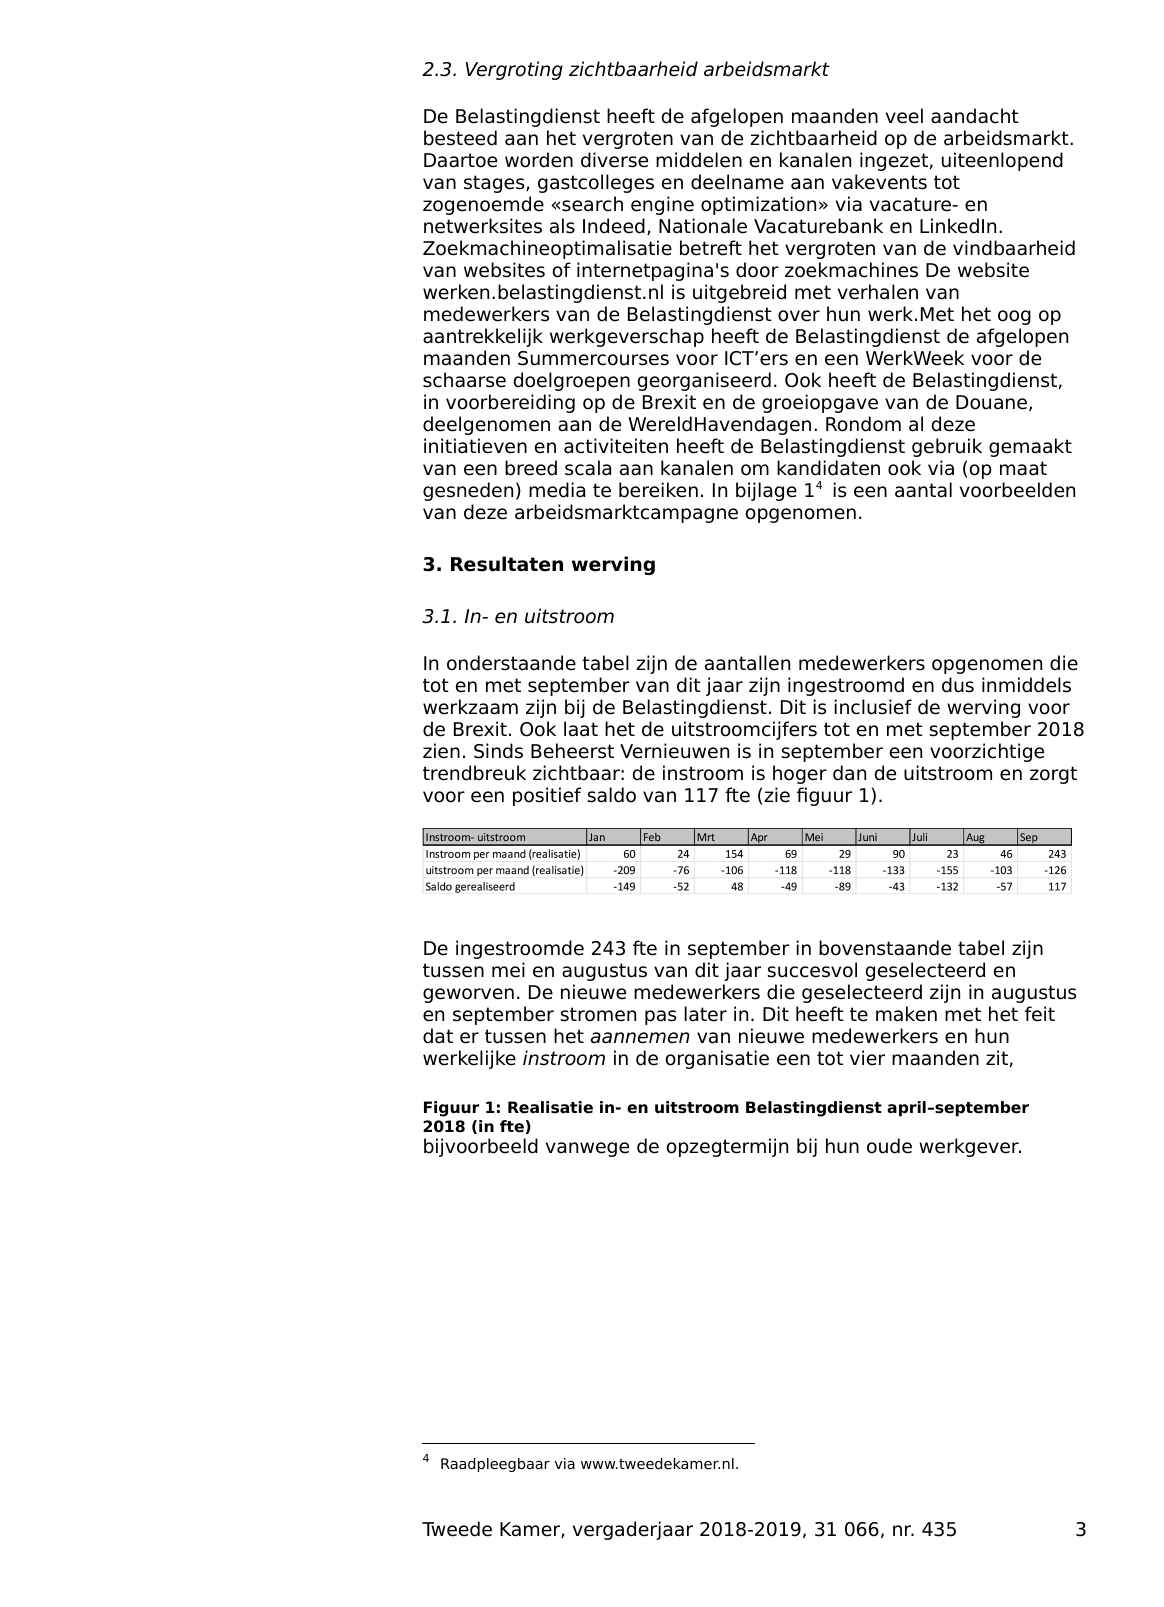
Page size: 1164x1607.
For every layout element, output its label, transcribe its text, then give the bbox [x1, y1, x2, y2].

subtitle 3.1. In- en uitstroom [422, 606, 1087, 628]
text De ingestroomde 243 fte in september in bovenstaande tabel zijn tussen mei en augustus van dit jaar succesvol geselecteerd en geworven. De nieuwe medewerkers die geselecteerd zijn in augustus en september stromen pas later in. Dit heeft te maken met het feit dat er tussen het aannemen van nieuwe medewerkers en hun werkelijke instroom in de organisatie een tot vier maanden zit, bijvoorbeeld vanwege de opzegtermijn bij hun oude werkgever. [422, 938, 1087, 1158]
picture [422, 828, 1072, 894]
text Figuur 1: Realisatie in- en uitstroom Belastingdienst april–september 2018 (in fte) [422, 1099, 1072, 1136]
subtitle 3. Resultaten werving [422, 554, 1087, 576]
text In onderstaande tabel zijn de aantallen medewerkers opgenomen die tot en met september van dit jaar zijn ingestroomd en dus inmiddels werkzaam zijn bij de Belastingdienst. Dit is inclusief de werving voor de Brexit. Ook laat het de uitstroomcijfers tot en met september 2018 zien. Sinds Beheerst Vernieuwen is in september een voorzichtige trendbreuk zichtbaar: de instroom is hoger dan de uitstroom en zorgt voor een positief saldo van 117 fte (zie figuur 1). [422, 653, 1087, 806]
text De Belastingdienst heeft de afgelopen maanden veel aandacht besteed aan het vergroten van de zichtbaarheid op de arbeidsmarkt. Daartoe worden diverse middelen en kanalen ingezet, uiteenlopend van stages, gastcolleges en deelname aan vakevents tot zogenoemde «search engine optimization» via vacature- en netwerksites als Indeed, Nationale Vacaturebank en LinkedIn. Zoekmachineoptimalisatie betreft het vergroten van de vindbaarheid van websites of internetpagina's door zoekmachines De website werken.belastingdienst.nl is uitgebreid met verhalen van medewerkers van de Belastingdienst over hun werk.Met het oog op aantrekkelijk werkgeverschap heeft de Belastingdienst de afgelopen maanden Summercourses voor ICT’ers en een WerkWeek voor de schaarse doelgroepen georganiseerd. Ook heeft de Belastingdienst, in voorbereiding op de Brexit en de groeiopgave van de Douane, deelgenomen aan de WereldHavendagen. Rondom al deze initiatieven en activiteiten heeft de Belastingdienst gebruik gemaakt van een breed scala aan kanalen om kandidaten ook via (op maat gesneden) media te bereiken. In bijlage 1 is een aantal voorbeelden van deze arbeidsmarktcampagne opgenomen. [422, 106, 1087, 524]
text Raadpleegbaar via www.tweedekamer.nl. [422, 1452, 1087, 1474]
subtitle 2.3. Vergroting zichtbaarheid arbeidsmarkt [422, 59, 1087, 81]
